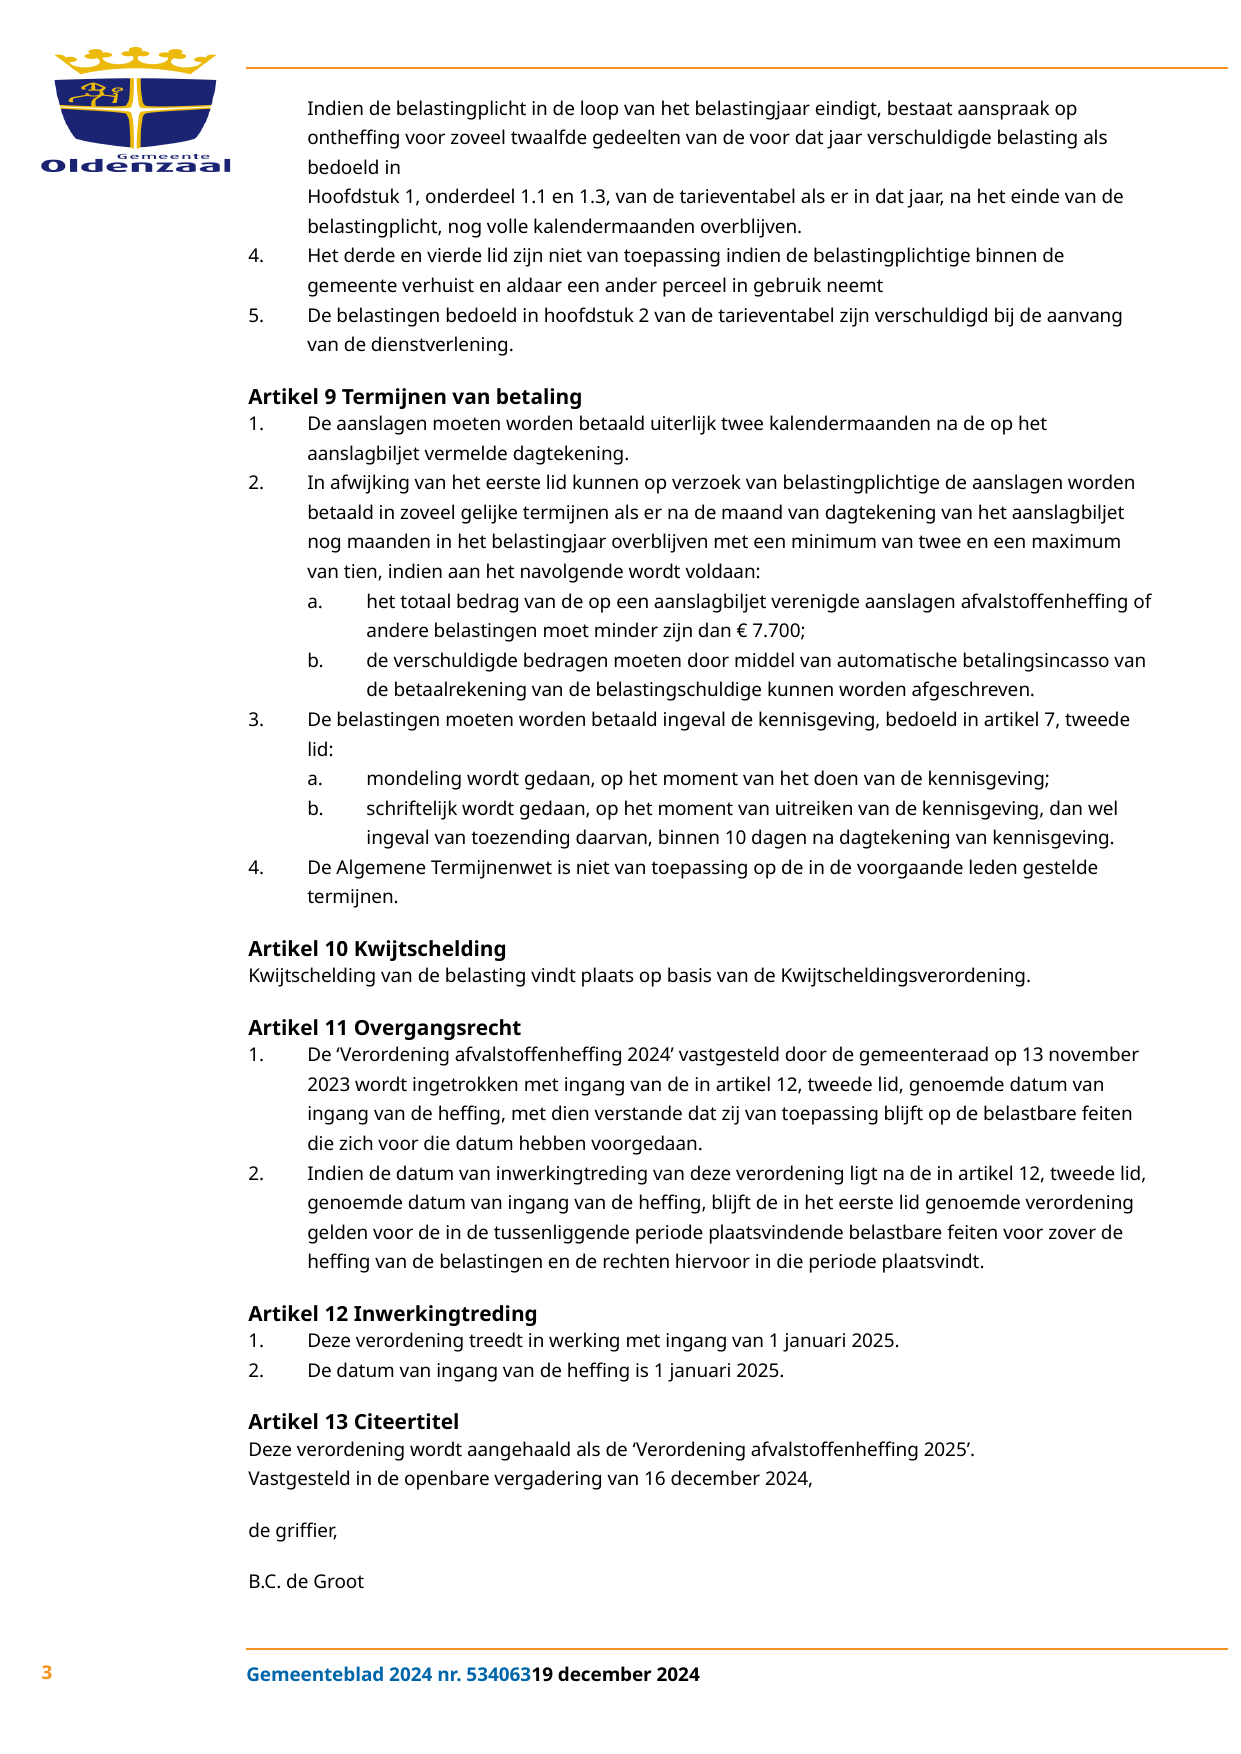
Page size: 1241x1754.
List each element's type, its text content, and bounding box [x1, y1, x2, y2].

text Artikel 9 Termijnen van betaling [248, 382, 1152, 410]
picture [41, 47, 231, 172]
text Artikel 11 Overgangsrecht [248, 1013, 1152, 1041]
list Hoofdstuk 1, onderdeel 1.1 en 1.3, van de tarieventabel als er in dat jaar, na het einde van de belastingplicht, nog volle kalendermaanden overblijven. [248, 183, 1152, 239]
text Kwijtschelding van de belasting vindt plaats op basis van de Kwijtscheldingsverordening. [248, 962, 1152, 988]
list De aanslagen moeten worden betaald uiterlijk twee kalendermaanden na de op het aanslagbiljet vermelde dagtekening. [248, 410, 1152, 466]
text de griffier, [248, 1517, 1152, 1542]
list De belastingen moeten worden betaald ingeval de kennisgeving, bedoeld in artikel 7, tweede lid: [248, 706, 1152, 761]
list De datum van ingang van de heffing is 1 januari 2025. [248, 1357, 1152, 1383]
text Artikel 12 Inwerkingtreding [248, 1299, 1152, 1327]
text Vastgesteld in de openbare vergadering van 16 december 2024, [248, 1465, 1152, 1491]
text Artikel 10 Kwijtschelding [248, 934, 1152, 962]
text B.C. de Groot [248, 1568, 1152, 1594]
list In afwijking van het eerste lid kunnen op verzoek van belastingplichtige de aanslagen worden betaald in zoveel gelijke termijnen als er na de maand van dagtekening van het aanslagbiljet nog maanden in het belastingjaar overblijven met een minimum van twee en een maximum van tien, indien aan het navolgende wordt voldaan: [248, 469, 1152, 584]
list Het derde en vierde lid zijn niet van toepassing indien de belastingplichtige binnen de gemeente verhuist en aldaar een ander perceel in gebruik neemt [248, 243, 1152, 298]
text Deze verordening wordt aangehaald als de ‘Verordening afvalstoffenheffing 2025’. [248, 1436, 1152, 1461]
list Indien de belastingplicht in de loop van het belastingjaar eindigt, bestaat aanspraak op ontheffing voor zoveel twaalfde gedeelten van de voor dat jaar verschuldigde belasting als bedoeld in [248, 95, 1152, 180]
list Indien de datum van inwerkingtreding van deze verordening ligt na de in artikel 12, tweede lid, genoemde datum van ingang van de heffing, blijft de in het eerste lid genoemde verordening gelden voor de in de tussenliggende periode plaatsvindende belastbare feiten voor zover de heffing van de belastingen en de rechten hiervoor in die periode plaatsvindt. [248, 1160, 1152, 1274]
list de verschuldigde bedragen moeten door middel van automatische betalingsincasso van de betaalrekening van de belastingschuldige kunnen worden afgeschreven. [307, 647, 1152, 702]
list mondeling wordt gedaan, op het moment van het doen van de kennisgeving; [307, 765, 1152, 791]
list het totaal bedrag van de op een aanslagbiljet verenigde aanslagen afvalstoffenheffing of andere belastingen moet minder zijn dan € 7.700; [307, 588, 1152, 643]
list Deze verordening treedt in werking met ingang van 1 januari 2025. [248, 1327, 1152, 1353]
list De ‘Verordening afvalstoffenheffing 2024’ vastgesteld door de gemeenteraad op 13 november 2023 wordt ingetrokken met ingang van de in artikel 12, tweede lid, genoemde datum van ingang van de heffing, met dien verstande dat zij van toepassing blijft op de belastbare feiten die zich voor die datum hebben voorgedaan. [248, 1041, 1152, 1156]
list De Algemene Termijnenwet is niet van toepassing op de in de voorgaande leden gestelde termijnen. [248, 854, 1152, 909]
list schriftelijk wordt gedaan, op het moment van uitreiken van de kennisgeving, dan wel ingeval van toezending daarvan, binnen 10 dagen na dagtekening van kennisgeving. [307, 795, 1152, 850]
text Artikel 13 Citeertitel [248, 1407, 1152, 1436]
list De belastingen bedoeld in hoofdstuk 2 van de tarieventabel zijn verschuldigd bij de aanvang van de dienstverlening. [248, 302, 1152, 357]
